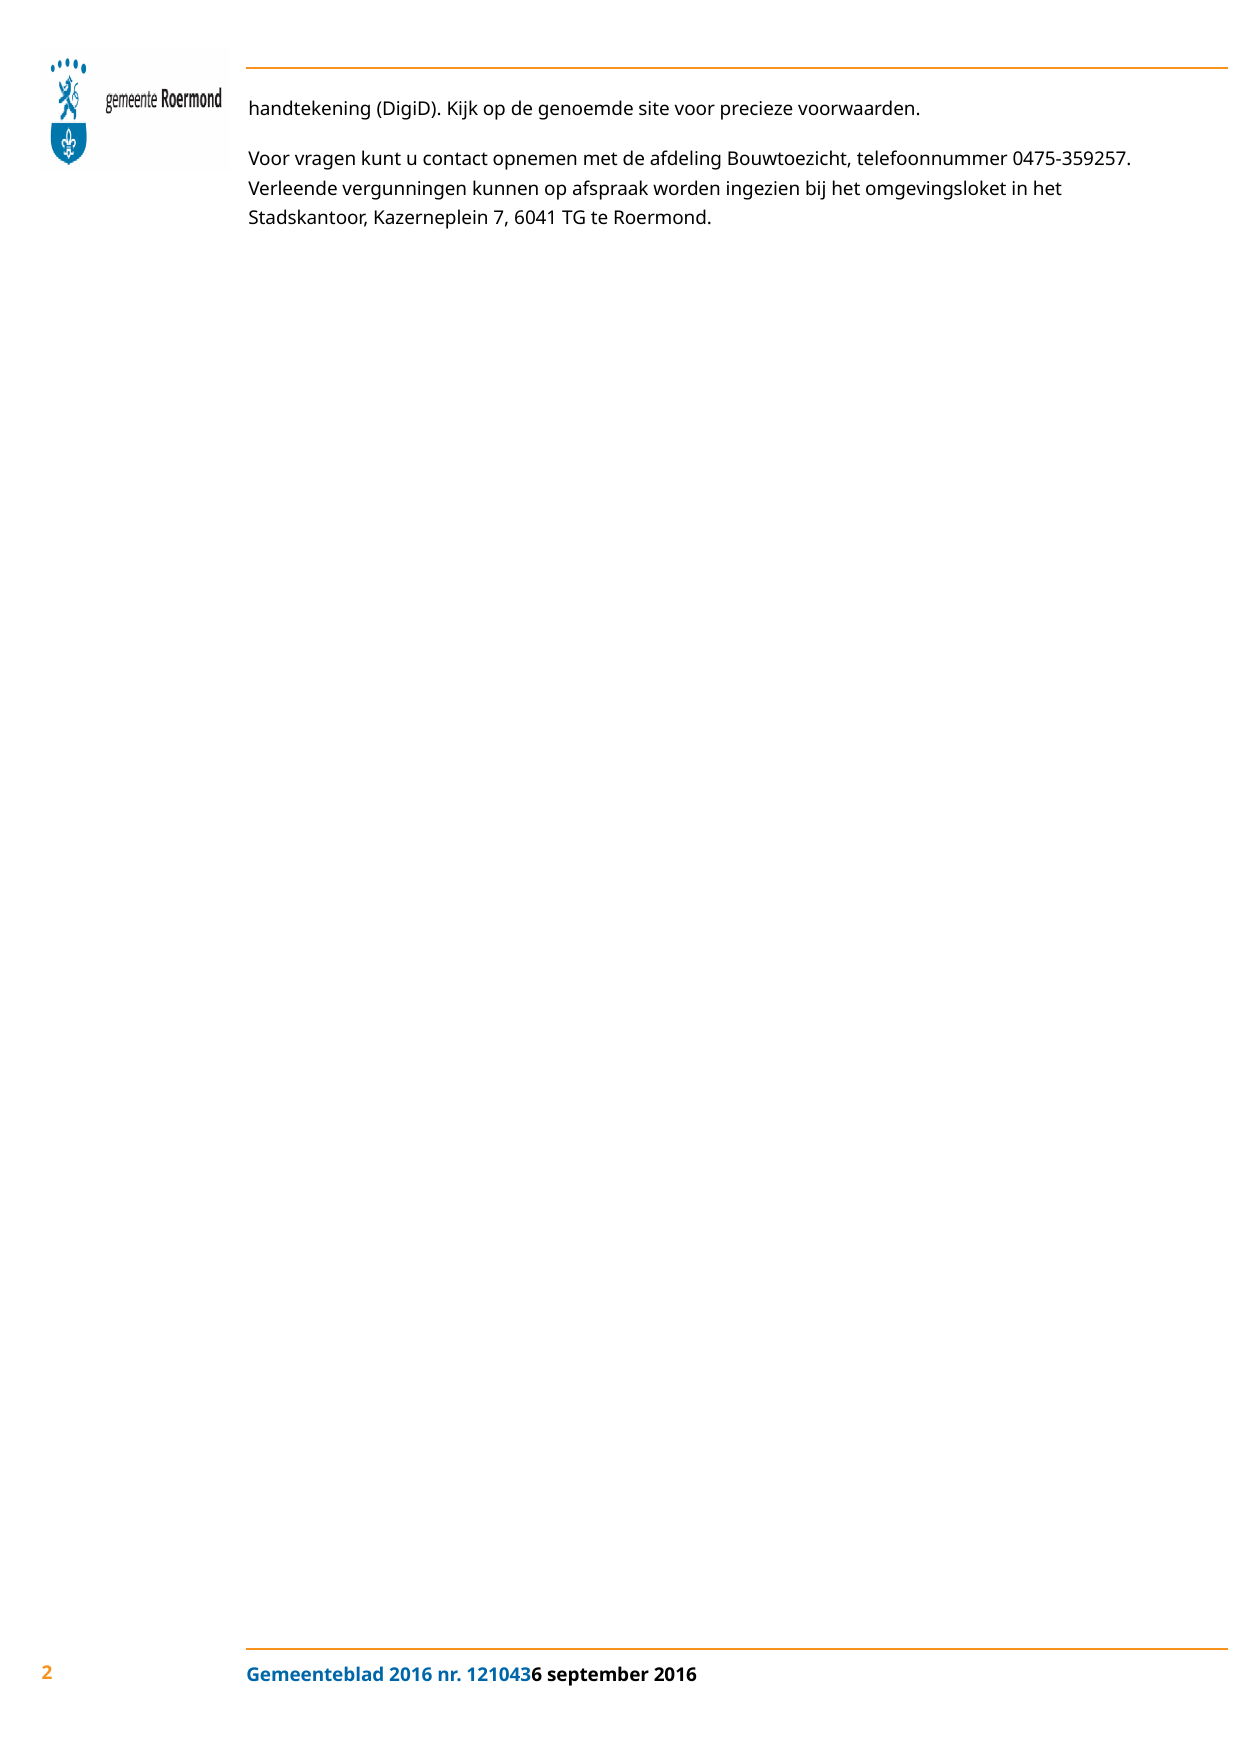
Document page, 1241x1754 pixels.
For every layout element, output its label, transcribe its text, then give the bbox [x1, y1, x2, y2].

picture [41, 47, 231, 172]
text Voor vragen kunt u contact opnemen met de afdeling Bouwtoezicht, telefoonnummer 0475-359257. Verleende vergunningen kunnen op afspraak worden ingezien bij het omgevingsloket in het Stadskantoor, Kazerneplein 7, 6041 TG te Roermond. [248, 145, 1152, 230]
text handtekening (DigiD). Kijk op de genoemde site voor precieze voorwaarden. [248, 95, 1152, 121]
